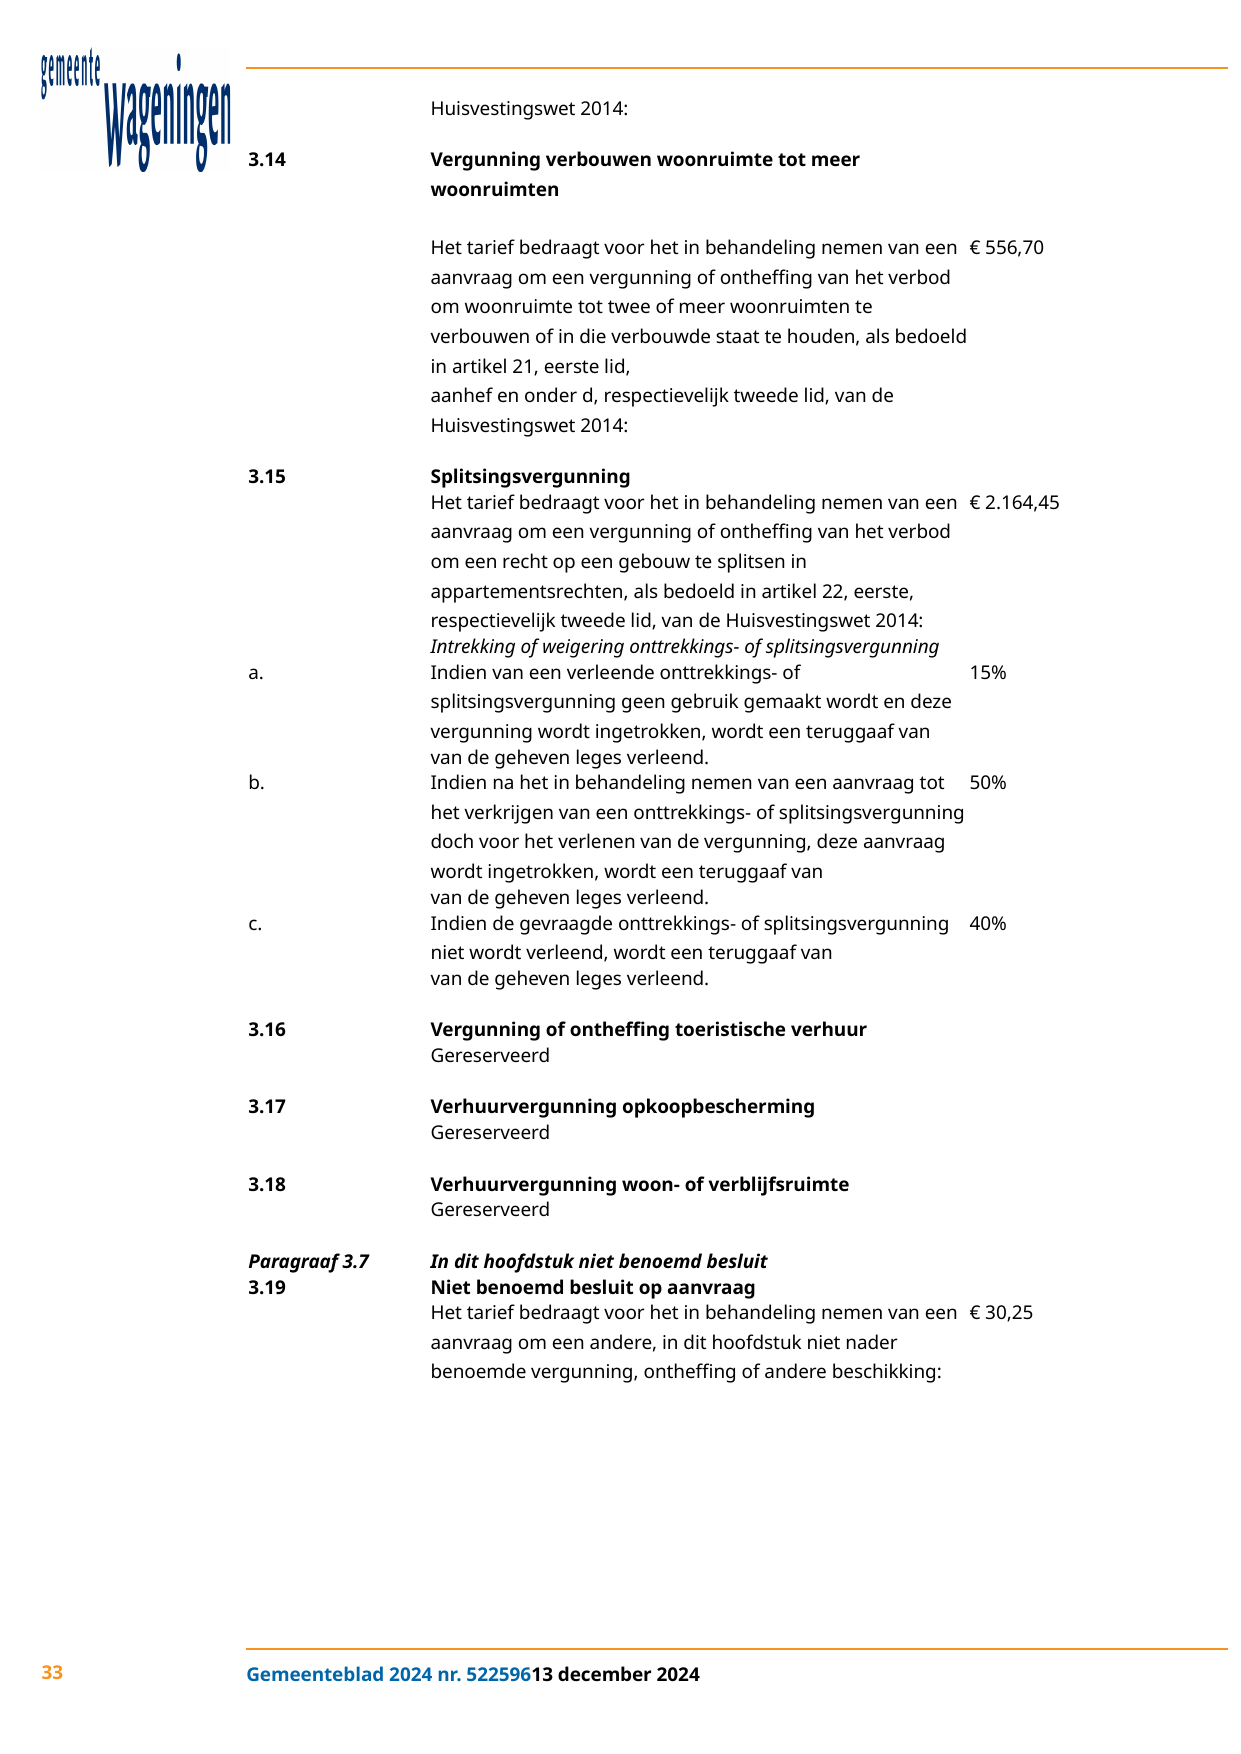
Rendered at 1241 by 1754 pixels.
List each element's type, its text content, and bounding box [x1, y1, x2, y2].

picture [41, 47, 231, 172]
table_cell [969, 1171, 1152, 1197]
table_cell [969, 1145, 1152, 1171]
table_cell Vergunning of ontheffing toeristische verhuur [430, 1017, 969, 1042]
table_cell [969, 464, 1152, 489]
table_cell [969, 121, 1152, 146]
table_cell [248, 1197, 430, 1222]
table_cell Huisvestingswet 2014: [430, 95, 969, 121]
table_cell [430, 991, 969, 1017]
table_cell [430, 121, 969, 146]
table_cell 3.17 [248, 1094, 430, 1119]
table_cell Gereserveerd [430, 1120, 969, 1145]
table_cell [248, 1145, 430, 1171]
table_cell 3.19 [248, 1274, 430, 1299]
table_cell [969, 1274, 1152, 1299]
table_cell [969, 1017, 1152, 1042]
table_cell c. [248, 910, 430, 965]
table_cell [248, 1223, 430, 1248]
table_cell Splitsingsvergunning [430, 464, 969, 489]
table_cell 3.16 [248, 1017, 430, 1042]
table_header Het tarief bedraagt voor het in behandeling nemen van een aanvraag om een vergunning of ontheffing van het verbod om woonruimte tot twee of meer woonruimten te verbouwen of in die verbouwde staat te houden, als bedoeld in artikel 21, eerste lid, aanhef en onder d, respectievelijk tweede lid, van de Huisvestingswet 2014: [430, 235, 969, 438]
table_cell 40% [969, 910, 1152, 965]
table_cell Indien de gevraagde onttrekkings- of splitsingsvergunning niet wordt verleend, wordt een teruggaaf van [430, 910, 969, 965]
table_cell a. [248, 659, 430, 744]
table_cell [430, 1145, 969, 1171]
table_cell [969, 1197, 1152, 1222]
table_cell [969, 1068, 1152, 1094]
table_cell 3.18 [248, 1171, 430, 1197]
table_cell [969, 1120, 1152, 1145]
table_cell [430, 1068, 969, 1094]
table_cell [248, 633, 430, 659]
table_cell 15% [969, 659, 1152, 744]
table_cell [969, 95, 1152, 121]
table_cell [248, 1300, 430, 1384]
table_cell [248, 884, 430, 910]
table_cell [248, 991, 430, 1017]
table_cell € 30,25 [969, 1300, 1152, 1384]
table_cell € 2.164,45 [969, 489, 1152, 633]
table_cell [248, 438, 430, 463]
table_cell [969, 744, 1152, 769]
table_header € 556,70 [969, 235, 1152, 438]
table_cell [248, 744, 430, 769]
table_cell Verhuurvergunning woon- of verblijfsruimte [430, 1171, 969, 1197]
table_cell 50% [969, 770, 1152, 884]
table_cell Het tarief bedraagt voor het in behandeling nemen van een aanvraag om een vergunning of ontheffing van het verbod om een recht op een gebouw te splitsen in appartementsrechten, als bedoeld in artikel 22, eerste, respectievelijk tweede lid, van de Huisvestingswet 2014: [430, 489, 969, 633]
table_cell [969, 1042, 1152, 1068]
table_cell [248, 121, 430, 146]
table_cell [969, 1094, 1152, 1119]
table_cell [248, 965, 430, 991]
table_cell In dit hoofdstuk niet benoemd besluit [430, 1248, 969, 1274]
table_cell Intrekking of weigering onttrekkings- of splitsingsvergunning [430, 633, 969, 659]
table_cell [969, 991, 1152, 1017]
table_cell 3.15 [248, 464, 430, 489]
table_cell [248, 1120, 430, 1145]
table_header [248, 235, 430, 438]
table_cell [248, 95, 430, 121]
table_cell [430, 1223, 969, 1248]
table_cell b. [248, 770, 430, 884]
table_cell [969, 1248, 1152, 1274]
table_cell Indien van een verleende onttrekkings- of splitsingsvergunning geen gebruik gemaakt wordt en deze vergunning wordt ingetrokken, wordt een teruggaaf van [430, 659, 969, 744]
table_cell Indien na het in behandeling nemen van een aanvraag tot het verkrijgen van een onttrekkings- of splitsingsvergunning doch voor het verlenen van de vergunning, deze aanvraag wordt ingetrokken, wordt een teruggaaf van [430, 770, 969, 884]
table_cell Vergunning verbouwen woonruimte tot meer woonruimten [430, 146, 969, 202]
table_cell Paragraaf 3.7 [248, 1248, 430, 1274]
table_cell Het tarief bedraagt voor het in behandeling nemen van een aanvraag om een andere, in dit hoofdstuk niet nader benoemde vergunning, ontheffing of andere beschikking: [430, 1300, 969, 1384]
table_cell Niet benoemd besluit op aanvraag [430, 1274, 969, 1299]
table_cell [430, 438, 969, 463]
table_cell [969, 633, 1152, 659]
table_cell [969, 1223, 1152, 1248]
table_cell [248, 1042, 430, 1068]
table_cell van de geheven leges verleend. [430, 884, 969, 910]
table_cell Gereserveerd [430, 1197, 969, 1222]
table_cell [969, 965, 1152, 991]
table_cell [248, 489, 430, 633]
table_cell [248, 1068, 430, 1094]
table_cell 3.14 [248, 146, 430, 202]
table_cell [969, 146, 1152, 202]
table_cell [969, 438, 1152, 463]
table_cell van de geheven leges verleend. [430, 965, 969, 991]
table_cell [969, 884, 1152, 910]
table_cell Gereserveerd [430, 1042, 969, 1068]
table_cell Verhuurvergunning opkoopbescherming [430, 1094, 969, 1119]
table_cell van de geheven leges verleend. [430, 744, 969, 769]
